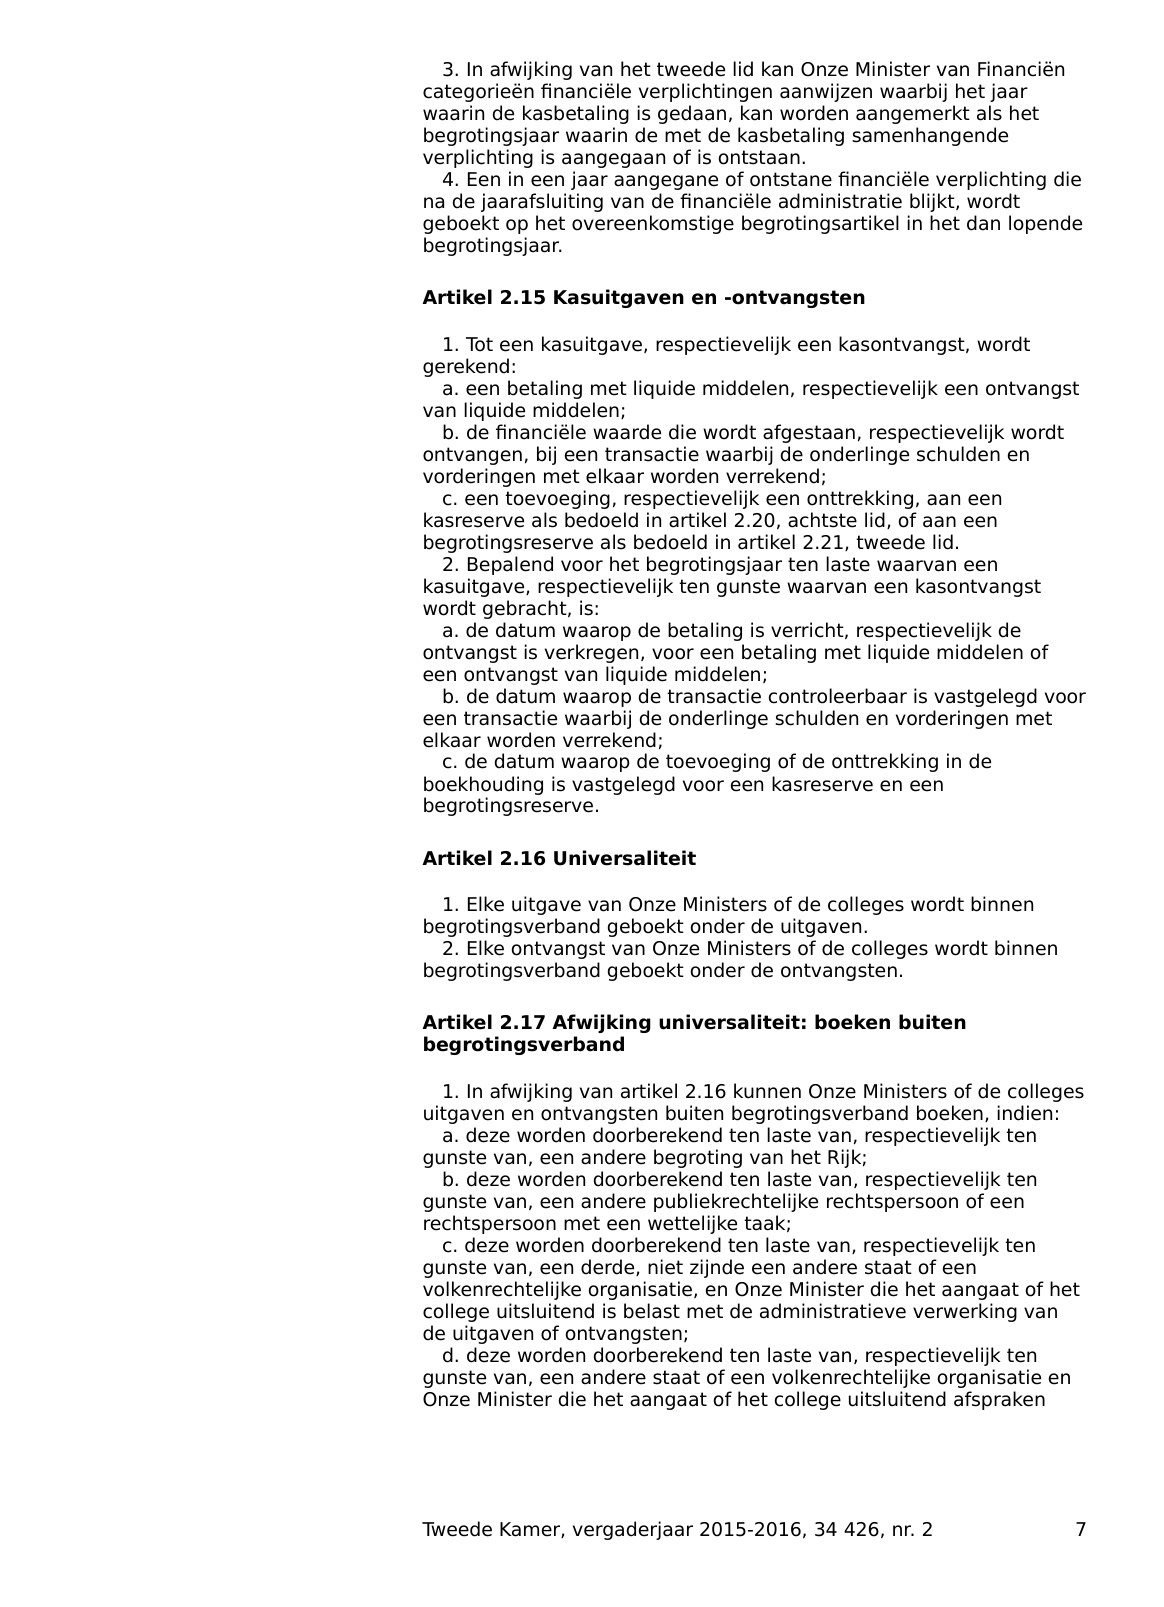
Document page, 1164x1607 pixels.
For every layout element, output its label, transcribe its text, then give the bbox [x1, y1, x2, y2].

text b. de datum waarop de transactie controleerbaar is vastgelegd voor een transactie waarbij de onderlinge schulden en vorderingen met elkaar worden verrekend; [422, 686, 1087, 751]
text a. de datum waarop de betaling is verricht, respectievelijk de ontvangst is verkregen, voor een betaling met liquide middelen of een ontvangst van liquide middelen; [422, 619, 1087, 686]
text 1. Tot een kasuitgave, respectievelijk een kasontvangst, wordt gerekend: [422, 334, 1087, 378]
text 1. In afwijking van artikel 2.16 kunnen Onze Ministers of de colleges uitgaven en ontvangsten buiten begrotingsverband boeken, indien: [422, 1081, 1087, 1125]
text a. een betaling met liquide middelen, respectievelijk een ontvangst van liquide middelen; [422, 378, 1087, 422]
text 4. Een in een jaar aangegane of ontstane financiële verplichting die na de jaarafsluiting van de financiële administratie blijkt, wordt geboekt op het overeenkomstige begrotingsartikel in het dan lopende begrotingsjaar. [422, 169, 1087, 257]
text c. de datum waarop de toevoeging of de onttrekking in de boekhouding is vastgelegd voor een kasreserve en een begrotingsreserve. [422, 751, 1087, 817]
text b. deze worden doorberekend ten laste van, respectievelijk ten gunste van, een andere publiekrechtelijke rechtspersoon of een rechtspersoon met een wettelijke taak; [422, 1169, 1087, 1235]
text a. deze worden doorberekend ten laste van, respectievelijk ten gunste van, een andere begroting van het Rijk; [422, 1125, 1087, 1169]
text d. deze worden doorberekend ten laste van, respectievelijk ten gunste van, een andere staat of een volkenrechtelijke organisatie en Onze Minister die het aangaat of het college uitsluitend afspraken [422, 1345, 1087, 1411]
text 2. Elke ontvangst van Onze Ministers of de colleges wordt binnen begrotingsverband geboekt onder de ontvangsten. [422, 938, 1087, 982]
text c. deze worden doorberekend ten laste van, respectievelijk ten gunste van, een derde, niet zijnde een andere staat of een volkenrechtelijke organisatie, en Onze Minister die het aangaat of het college uitsluitend is belast met de administratieve verwerking van de uitgaven of ontvangsten; [422, 1235, 1087, 1345]
subtitle Artikel 2.17 Afwijking universaliteit: boeken buiten begrotingsverband [422, 1012, 1087, 1056]
text 3. In afwijking van het tweede lid kan Onze Minister van Financiën categorieën financiële verplichtingen aanwijzen waarbij het jaar waarin de kasbetaling is gedaan, kan worden aangemerkt als het begrotingsjaar waarin de met de kasbetaling samenhangende verplichting is aangegaan of is ontstaan. [422, 59, 1087, 169]
subtitle Artikel 2.15 Kasuitgaven en -ontvangsten [422, 287, 1087, 309]
text c. een toevoeging, respectievelijk een onttrekking, aan een kasreserve als bedoeld in artikel 2.20, achtste lid, of aan een begrotingsreserve als bedoeld in artikel 2.21, tweede lid. [422, 488, 1087, 554]
text 2. Bepalend voor het begrotingsjaar ten laste waarvan een kasuitgave, respectievelijk ten gunste waarvan een kasontvangst wordt gebracht, is: [422, 554, 1087, 619]
text b. de financiële waarde die wordt afgestaan, respectievelijk wordt ontvangen, bij een transactie waarbij de onderlinge schulden en vorderingen met elkaar worden verrekend; [422, 422, 1087, 488]
text 1. Elke uitgave van Onze Ministers of de colleges wordt binnen begrotingsverband geboekt onder de uitgaven. [422, 894, 1087, 938]
subtitle Artikel 2.16 Universaliteit [422, 847, 1087, 869]
